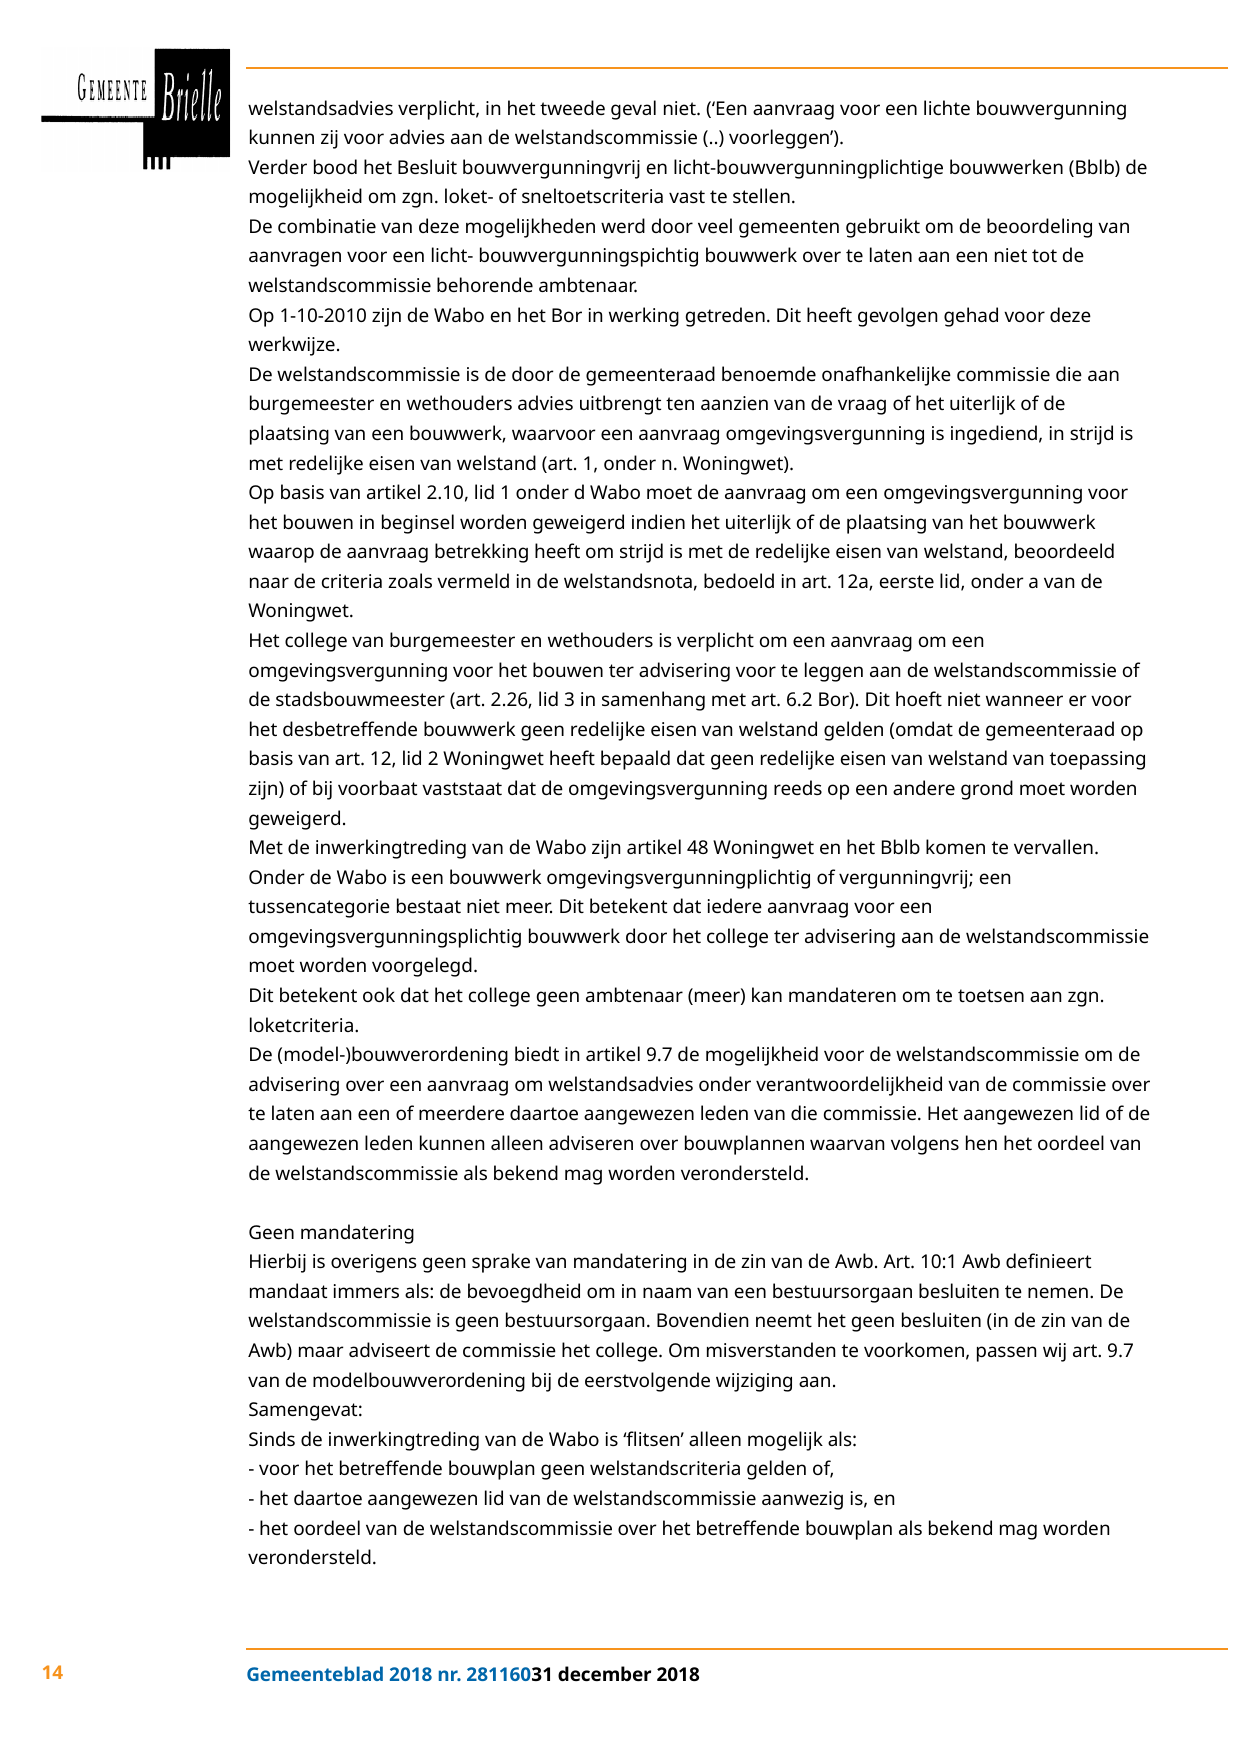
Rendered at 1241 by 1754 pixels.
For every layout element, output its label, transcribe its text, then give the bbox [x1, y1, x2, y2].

text Sinds de inwerkingtreding van de Wabo is ‘flitsen’ alleen mogelijk als: [248, 1426, 1152, 1452]
text - het oordeel van de welstandscommissie over het betreffende bouwplan als bekend mag worden verondersteld. [248, 1515, 1152, 1570]
text De welstandscommissie is de door de gemeenteraad benoemde onafhankelijke commissie die aan burgemeester en wethouders advies uitbrengt ten aanzien van de vraag of het uiterlijk of de plaatsing van een bouwwerk, waarvoor een aanvraag omgevingsvergunning is ingediend, in strijd is met redelijke eisen van welstand (art. 1, onder n. Woningwet). [248, 361, 1152, 476]
text Op basis van artikel 2.10, lid 1 onder d Wabo moet de aanvraag om een omgevingsvergunning voor het bouwen in beginsel worden geweigerd indien het uiterlijk of de plaatsing van het bouwwerk waarop de aanvraag betrekking heeft om strijd is met de redelijke eisen van welstand, beoordeeld naar de criteria zoals vermeld in de welstandsnota, bedoeld in art. 12a, eerste lid, onder a van de Woningwet. [248, 479, 1152, 623]
text Verder bood het Besluit bouwvergunningvrij en licht-bouwvergunningplichtige bouwwerken (Bblb) de mogelijkheid om zgn. loket- of sneltoetscriteria vast te stellen. [248, 154, 1152, 209]
text - het daartoe aangewezen lid van de welstandscommissie aanwezig is, en [248, 1485, 1152, 1511]
text Het college van burgemeester en wethouders is verplicht om een aanvraag om een omgevingsvergunning voor het bouwen ter advisering voor te leggen aan de welstandscommissie of de stadsbouwmeester (art. 2.26, lid 3 in samenhang met art. 6.2 Bor). Dit hoeft niet wanneer er voor het desbetreffende bouwwerk geen redelijke eisen van welstand gelden (omdat de gemeenteraad op basis van art. 12, lid 2 Woningwet heeft bepaald dat geen redelijke eisen van welstand van toepassing zijn) of bij voorbaat vaststaat dat de omgevingsvergunning reeds op een andere grond moet worden geweigerd. [248, 627, 1152, 831]
text De (model-)bouwverordening biedt in artikel 9.7 de mogelijkheid voor de welstandscommissie om de advisering over een aanvraag om welstandsadvies onder verantwoordelijkheid van de commissie over te laten aan een of meerdere daartoe aangewezen leden van die commissie. Het aangewezen lid of de aangewezen leden kunnen alleen adviseren over bouwplannen waarvan volgens hen het oordeel van de welstandscommissie als bekend mag worden verondersteld. [248, 1041, 1152, 1186]
text Hierbij is overigens geen sprake van mandatering in de zin van de Awb. Art. 10:1 Awb definieert mandaat immers als: de bevoegdheid om in naam van een bestuursorgaan besluiten te nemen. De welstandscommissie is geen bestuursorgaan. Bovendien neemt het geen besluiten (in de zin van de Awb) maar adviseert de commissie het college. Om misverstanden te voorkomen, passen wij art. 9.7 van de modelbouwverordening bij de eerstvolgende wijziging aan. [248, 1248, 1152, 1393]
text welstandsadvies verplicht, in het tweede geval niet. (‘Een aanvraag voor een lichte bouwvergunning kunnen zij voor advies aan de welstandscommissie (..) voorleggen’). [248, 95, 1152, 150]
text Met de inwerkingtreding van de Wabo zijn artikel 48 Woningwet en het Bblb komen te vervallen. Onder de Wabo is een bouwwerk omgevingsvergunningplichtig of vergunningvrij; een tussencategorie bestaat niet meer. Dit betekent dat iedere aanvraag voor een omgevingsvergunningsplichtig bouwwerk door het college ter advisering aan de welstandscommissie moet worden voorgelegd. [248, 834, 1152, 978]
text Op 1-10-2010 zijn de Wabo en het Bor in werking getreden. Dit heeft gevolgen gehad voor deze werkwijze. [248, 302, 1152, 357]
text Samengevat: [248, 1396, 1152, 1422]
text De combinatie van deze mogelijkheden werd door veel gemeenten gebruikt om de beoordeling van aanvragen voor een licht- bouwvergunningspichtig bouwwerk over te laten aan een niet tot de welstandscommissie behorende ambtenaar. [248, 213, 1152, 298]
text Geen mandatering [248, 1219, 1152, 1245]
picture [41, 47, 231, 172]
text Dit betekent ook dat het college geen ambtenaar (meer) kan mandateren om te toetsen aan zgn. loketcriteria. [248, 982, 1152, 1038]
text - voor het betreffende bouwplan geen welstandscriteria gelden of, [248, 1456, 1152, 1481]
